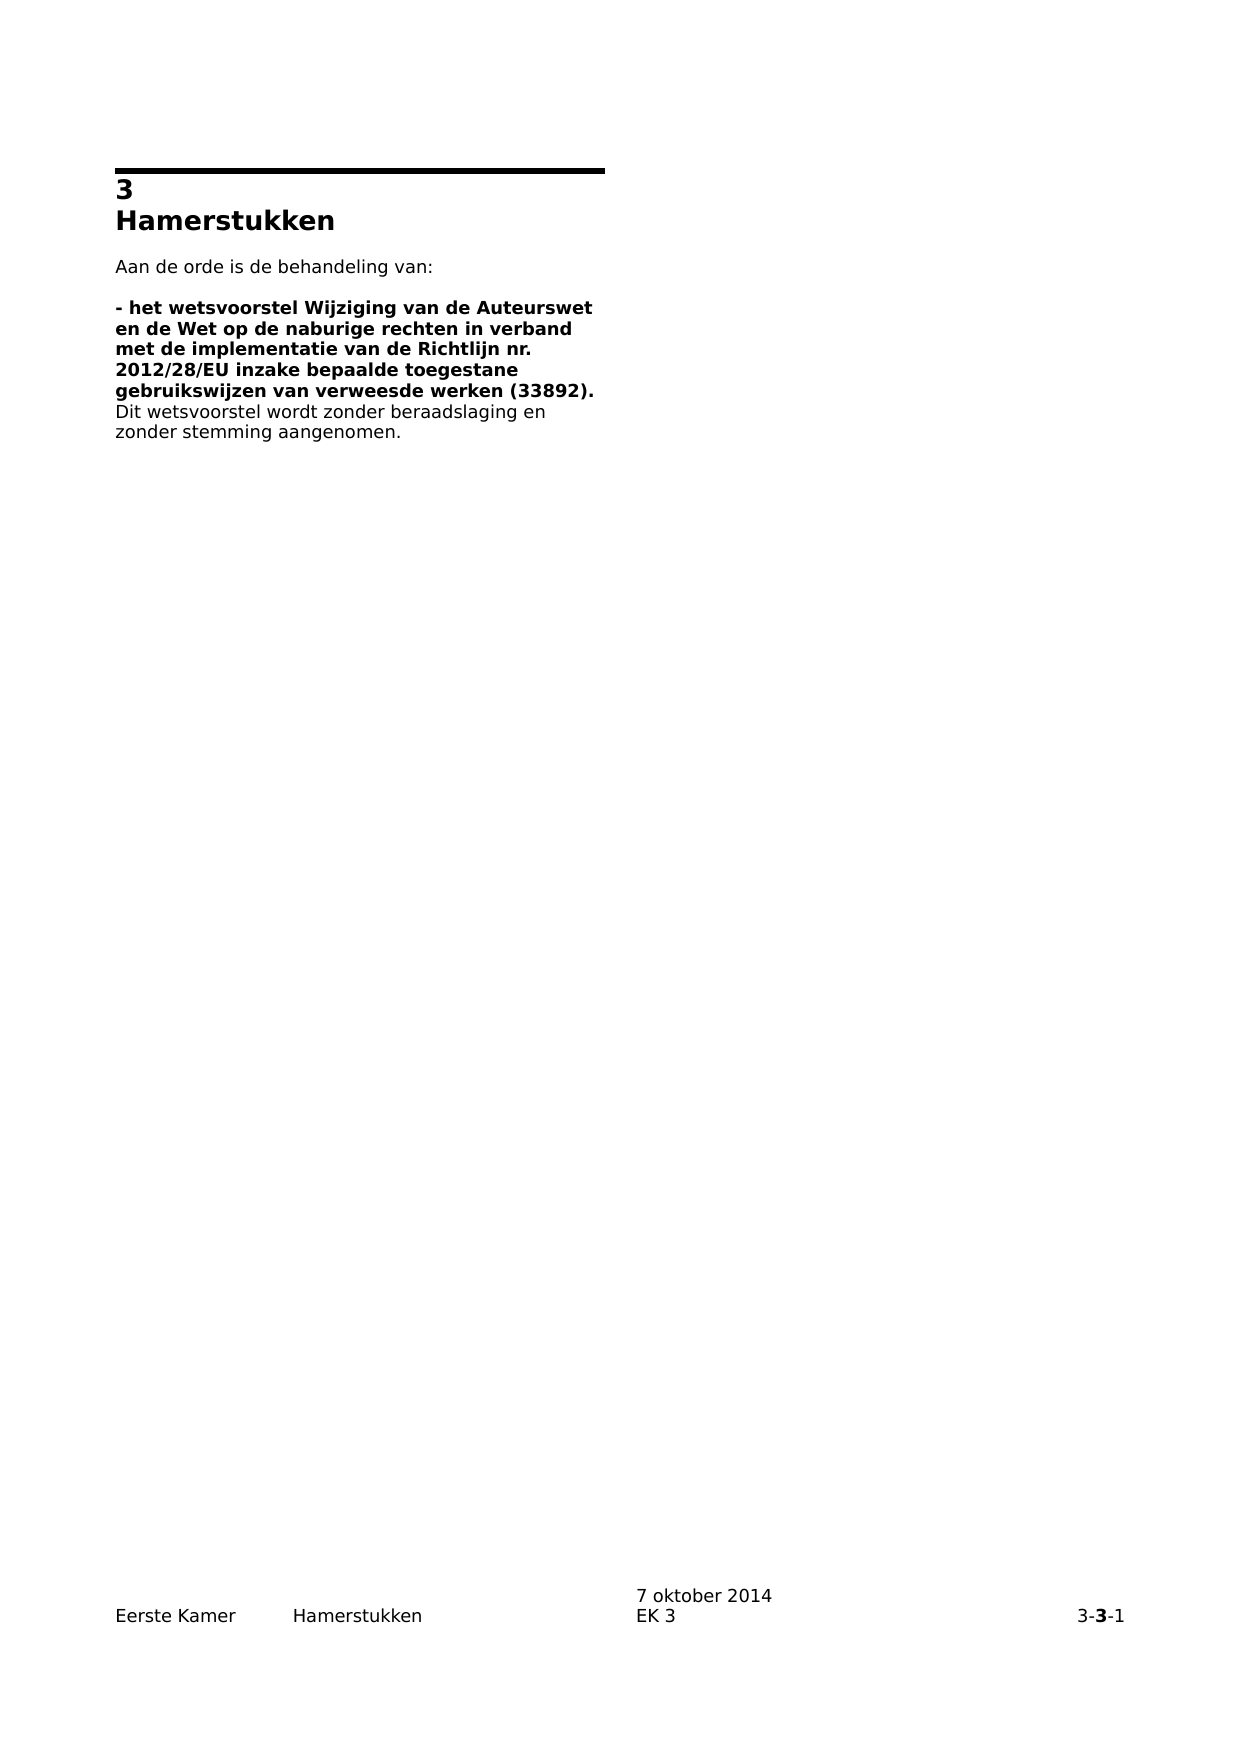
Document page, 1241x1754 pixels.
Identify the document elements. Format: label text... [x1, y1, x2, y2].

text - het wetsvoorstel Wijziging van de Auteurswet en de Wet op de naburige rechten in verband met de implementatie van de Richtlijn nr. 2012/28/EU inzake bepaalde toegestane gebruikswijzen van verweesde werken (33892). [115, 298, 605, 401]
text Aan de orde is de behandeling van: [115, 257, 605, 278]
title 3 Hamerstukken [115, 174, 605, 237]
text Dit wetsvoorstel wordt zonder beraadslaging en zonder stemming aangenomen. [115, 401, 605, 443]
